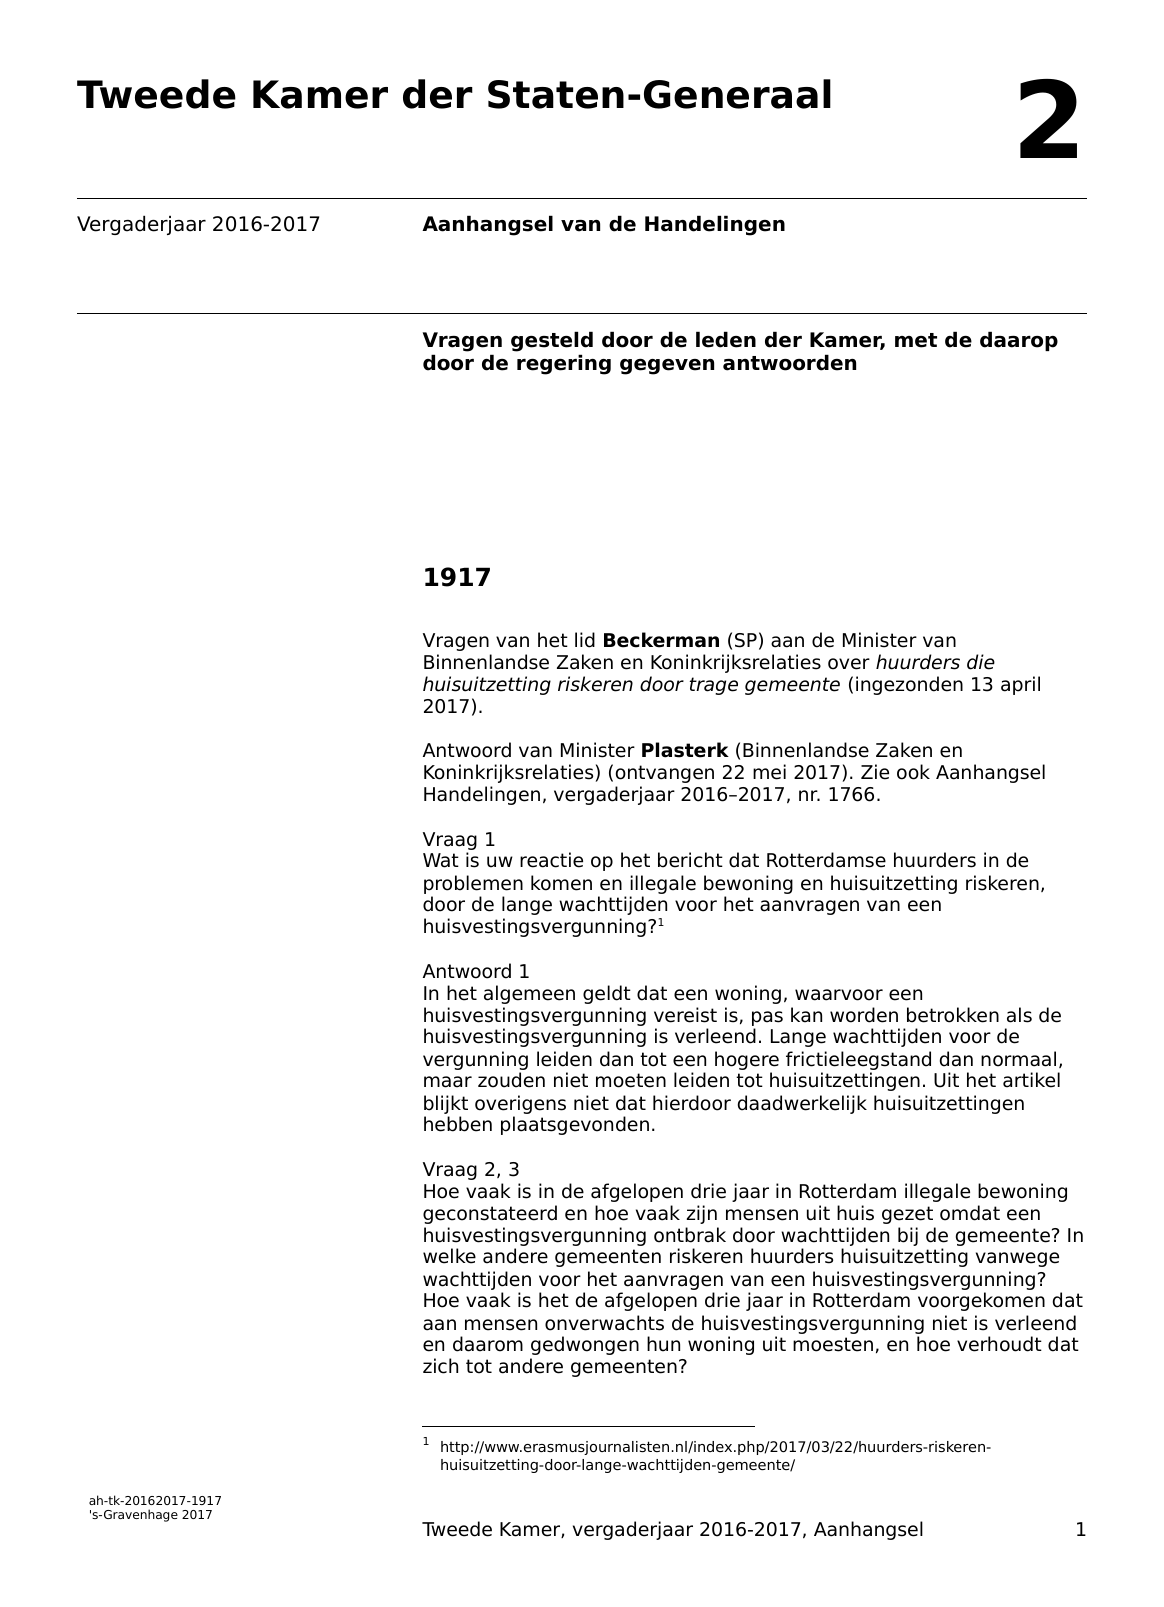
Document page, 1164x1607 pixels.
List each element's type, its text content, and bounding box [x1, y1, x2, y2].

text ah-tk-20162017-1917 [88, 1494, 323, 1508]
text Antwoord van Minister Plasterk (Binnenlandse Zaken en Koninkrijksrelaties) (ontvangen 22 mei 2017). Zie ook Aanhangsel Handelingen, vergaderjaar 2016–2017, nr. 1766. [422, 740, 1087, 806]
table_cell [77, 314, 422, 375]
text Wat is uw reactie op het bericht dat Rotterdamse huurders in de problemen komen en illegale bewoning en huisuitzetting riskeren, door de lange wachttijden voor het aanvragen van een huisvestingsvergunning? [422, 850, 1087, 938]
text 's-Gravenhage 2017 [88, 1508, 323, 1522]
text In het algemeen geldt dat een woning, waarvoor een huisvestingsvergunning vereist is, pas kan worden betrokken als de huisvestingsvergunning is verleend. Lange wachttijden voor de vergunning leiden dan tot een hogere frictieleegstand dan normaal, maar zouden niet moeten leiden tot huisuitzettingen. Uit het artikel blijkt overigens niet dat hierdoor daadwerkelijk huisuitzettingen hebben plaatsgevonden. [422, 982, 1087, 1136]
table_cell Vragen gesteld door de leden der Kamer, met de daarop door de regering gegeven antwoorden [422, 314, 1087, 375]
text Vragen van het lid Beckerman (SP) aan de Minister van Binnenlandse Zaken en Koninkrijksrelaties over huurders die huisuitzetting riskeren door trage gemeente (ingezonden 13 april 2017). [422, 630, 1087, 718]
text http://www.erasmusjournalisten.nl/index.php/2017/03/22/huurders-riskeren-huisuitzetting-door-lange-wachttijden-gemeente/ [422, 1435, 1087, 1474]
table_header Tweede Kamer der Staten-Generaal [77, 59, 886, 198]
table_cell Aanhangsel van de Handelingen [422, 199, 1087, 313]
text Hoe vaak is het de afgelopen drie jaar in Rotterdam voorgekomen dat aan mensen onverwachts de huisvestingsvergunning niet is verleend en daarom gedwongen hun woning uit moesten, en hoe verhoudt dat zich tot andere gemeenten? [422, 1290, 1087, 1378]
table_header 2 [886, 59, 1087, 198]
text Hoe vaak is in de afgelopen drie jaar in Rotterdam illegale bewoning geconstateerd en hoe vaak zijn mensen uit huis gezet omdat een huisvestingsvergunning ontbrak door wachttijden bij de gemeente? In welke andere gemeenten riskeren huurders huisuitzetting vanwege wachttijden voor het aanvragen van een huisvestingsvergunning? [422, 1181, 1087, 1290]
text 1917 [422, 563, 1087, 592]
text Vraag 1 [422, 828, 1087, 850]
text Vraag 2, 3 [422, 1158, 1087, 1181]
table_cell Vergaderjaar 2016-2017 [77, 199, 422, 313]
text Antwoord 1 [422, 961, 1087, 982]
